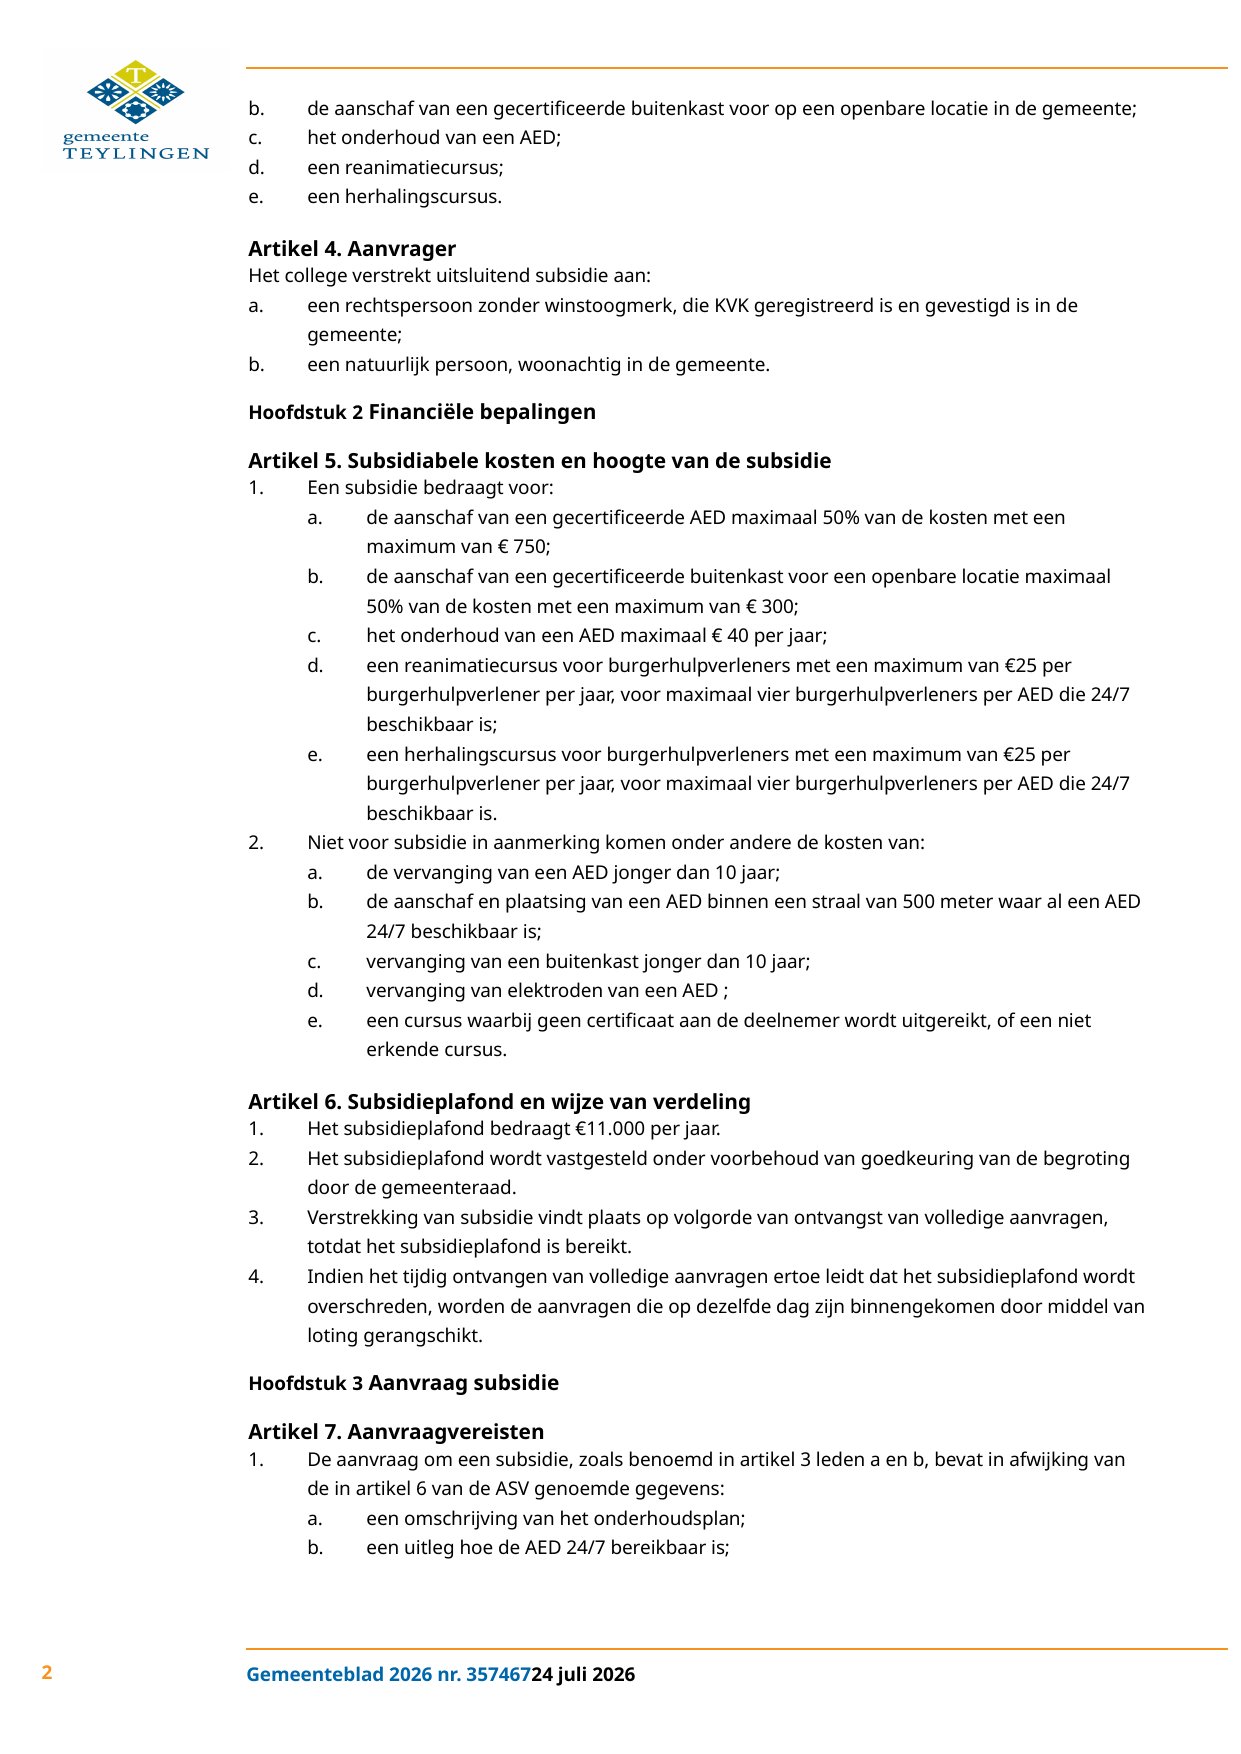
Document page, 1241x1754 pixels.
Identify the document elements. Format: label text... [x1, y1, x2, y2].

list een natuurlijk persoon, woonachtig in de gemeente. [248, 351, 1152, 377]
list het onderhoud van een AED; [248, 124, 1152, 150]
list de aanschaf van een gecertificeerde buitenkast voor op een openbare locatie in de gemeente; [248, 95, 1152, 121]
list een uitleg hoe de AED 24/7 bereikbaar is; [307, 1534, 1152, 1560]
list de vervanging van een AED jonger dan 10 jaar; [307, 859, 1152, 885]
text Het college verstrekt uitsluitend subsidie aan: [248, 262, 1152, 288]
list een omschrijving van het onderhoudsplan; [307, 1505, 1152, 1531]
text Artikel 7. Aanvraagvereisten [248, 1417, 1152, 1446]
picture [41, 47, 231, 172]
text Artikel 6. Subsidieplafond en wijze van verdeling [248, 1087, 1152, 1115]
list de aanschaf en plaatsing van een AED binnen een straal van 500 meter waar al een AED 24/7 beschikbaar is; [307, 889, 1152, 944]
list het onderhoud van een AED maximaal € 40 per jaar; [307, 622, 1152, 648]
text Artikel 4. Aanvrager [248, 234, 1152, 262]
text Hoofdstuk 3 Aanvraag subsidie [248, 1368, 1152, 1397]
list vervanging van elektroden van een AED ; [307, 977, 1152, 1003]
list Indien het tijdig ontvangen van volledige aanvragen ertoe leidt dat het subsidieplafond wordt overschreden, worden de aanvragen die op dezelfde dag zijn binnengekomen door middel van loting gerangschikt. [248, 1263, 1152, 1348]
list de aanschaf van een gecertificeerde buitenkast voor een openbare locatie maximaal 50% van de kosten met een maximum van € 300; [307, 563, 1152, 618]
list Verstrekking van subsidie vindt plaats op volgorde van ontvangst van volledige aanvragen, totdat het subsidieplafond is bereikt. [248, 1204, 1152, 1259]
list een herhalingscursus voor burgerhulpverleners met een maximum van €25 per burgerhulpverlener per jaar, voor maximaal vier burgerhulpverleners per AED die 24/7 beschikbaar is. [307, 741, 1152, 826]
list een reanimatiecursus voor burgerhulpverleners met een maximum van €25 per burgerhulpverlener per jaar, voor maximaal vier burgerhulpverleners per AED die 24/7 beschikbaar is; [307, 652, 1152, 737]
list de aanschaf van een gecertificeerde AED maximaal 50% van de kosten met een maximum van € 750; [307, 504, 1152, 559]
list een cursus waarbij geen certificaat aan de deelnemer wordt uitgereikt, of een niet erkende cursus. [307, 1007, 1152, 1062]
text Hoofdstuk 2 Financiële bepalingen [248, 397, 1152, 425]
list Het subsidieplafond bedraagt €11.000 per jaar. [248, 1115, 1152, 1141]
list een herhalingscursus. [248, 183, 1152, 209]
text Artikel 5. Subsidiabele kosten en hoogte van de subsidie [248, 446, 1152, 474]
list een reanimatiecursus; [248, 154, 1152, 180]
list Het subsidieplafond wordt vastgesteld onder voorbehoud van goedkeuring van de begroting door de gemeenteraad. [248, 1145, 1152, 1200]
list een rechtspersoon zonder winstoogmerk, die KVK geregistreerd is en gevestigd is in de gemeente; [248, 292, 1152, 347]
list De aanvraag om een subsidie, zoals benoemd in artikel 3 leden a en b, bevat in afwijking van de in artikel 6 van de ASV genoemde gegevens: [248, 1446, 1152, 1501]
list Een subsidie bedraagt voor: [248, 474, 1152, 500]
list Niet voor subsidie in aanmerking komen onder andere de kosten van: [248, 829, 1152, 855]
list vervanging van een buitenkast jonger dan 10 jaar; [307, 948, 1152, 973]
